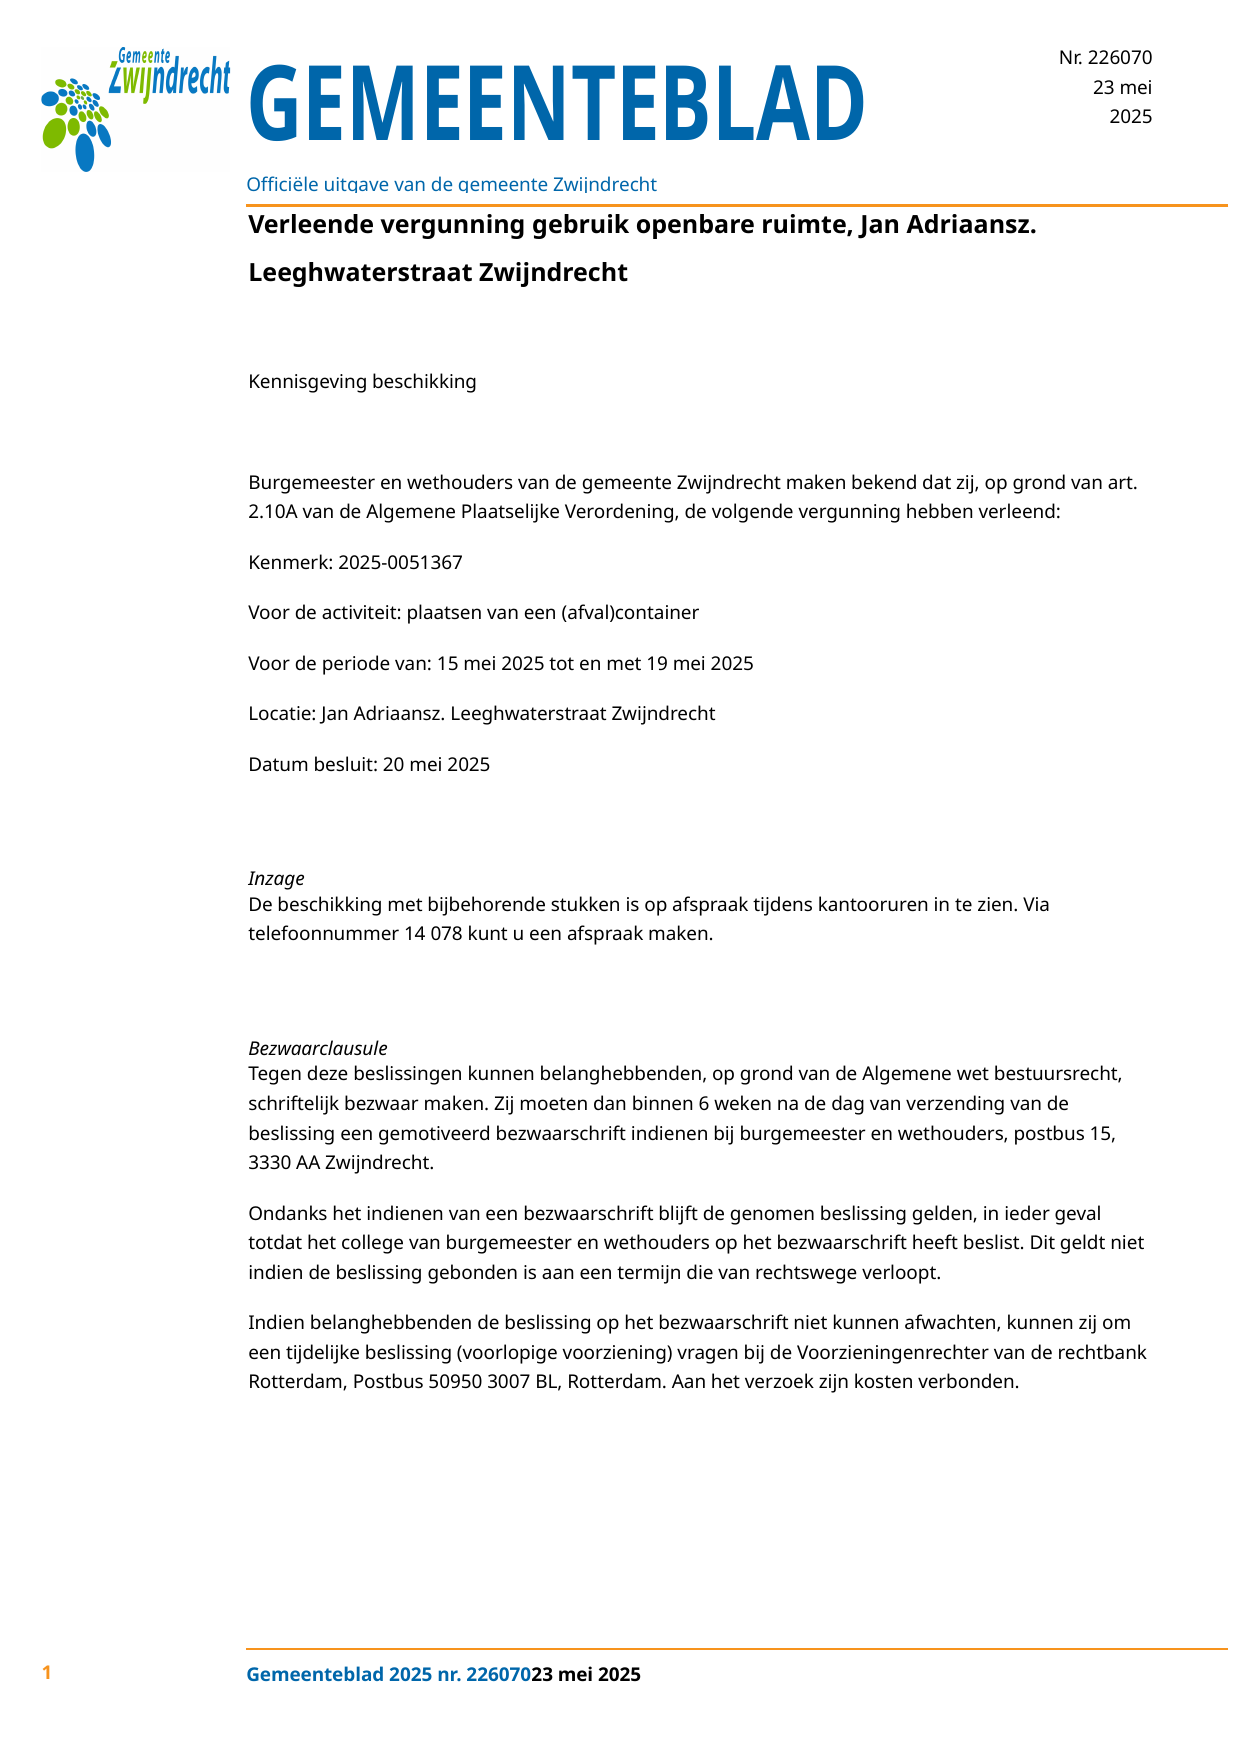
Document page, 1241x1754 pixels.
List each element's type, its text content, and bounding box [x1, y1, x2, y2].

text Datum besluit: 20 mei 2025 [248, 751, 1152, 777]
text Indien belanghebbenden de beslissing op het bezwaarschrift niet kunnen afwachten, kunnen zij om een tijdelijke beslissing (voorlopige voorziening) vragen bij de Voorzieningenrechter van de rechtbank Rotterdam, Postbus 50950 3007 BL, Rotterdam. Aan het verzoek zijn kosten verbonden. [248, 1309, 1152, 1394]
text Verleende vergunning gebruik openbare ruimte, Jan Adriaansz. Leeghwaterstraat Zwijndrecht [248, 207, 1152, 288]
text De beschikking met bijbehorende stukken is op afspraak tijdens kantooruren in te zien. Via telefoonnummer 14 078 kunt u een afspraak maken. [248, 891, 1152, 946]
text Voor de periode van: 15 mei 2025 tot en met 19 mei 2025 [248, 650, 1152, 676]
text Bezwaarclausule [248, 1035, 1152, 1061]
picture [41, 47, 231, 172]
text Kenmerk: 2025-0051367 [248, 549, 1152, 575]
text Burgemeester en wethouders van de gemeente Zwijndrecht maken bekend dat zij, op grond van art. 2.10A van de Algemene Plaatselijke Verordening, de volgende vergunning hebben verleend: [248, 469, 1152, 524]
text Inzage [248, 865, 1152, 891]
text Voor de activiteit: plaatsen van een (afval)container [248, 599, 1152, 625]
text Ondanks het indienen van een bezwaarschrift blijft de genomen beslissing gelden, in ieder geval totdat het college van burgemeester en wethouders op het bezwaarschrift heeft beslist. Dit geldt niet indien de beslissing gebonden is aan een termijn die van rechtswege verloopt. [248, 1200, 1152, 1285]
text Kennisgeving beschikking [248, 368, 1152, 394]
text Locatie: Jan Adriaansz. Leeghwaterstraat Zwijndrecht [248, 700, 1152, 726]
text Tegen deze beslissingen kunnen belanghebbenden, op grond van de Algemene wet bestuursrecht, schriftelijk bezwaar maken. Zij moeten dan binnen 6 weken na de dag van verzending van de beslissing een gemotiveerd bezwaarschrift indienen bij burgemeester en wethouders, postbus 15, 3330 AA Zwijndrecht. [248, 1061, 1152, 1175]
